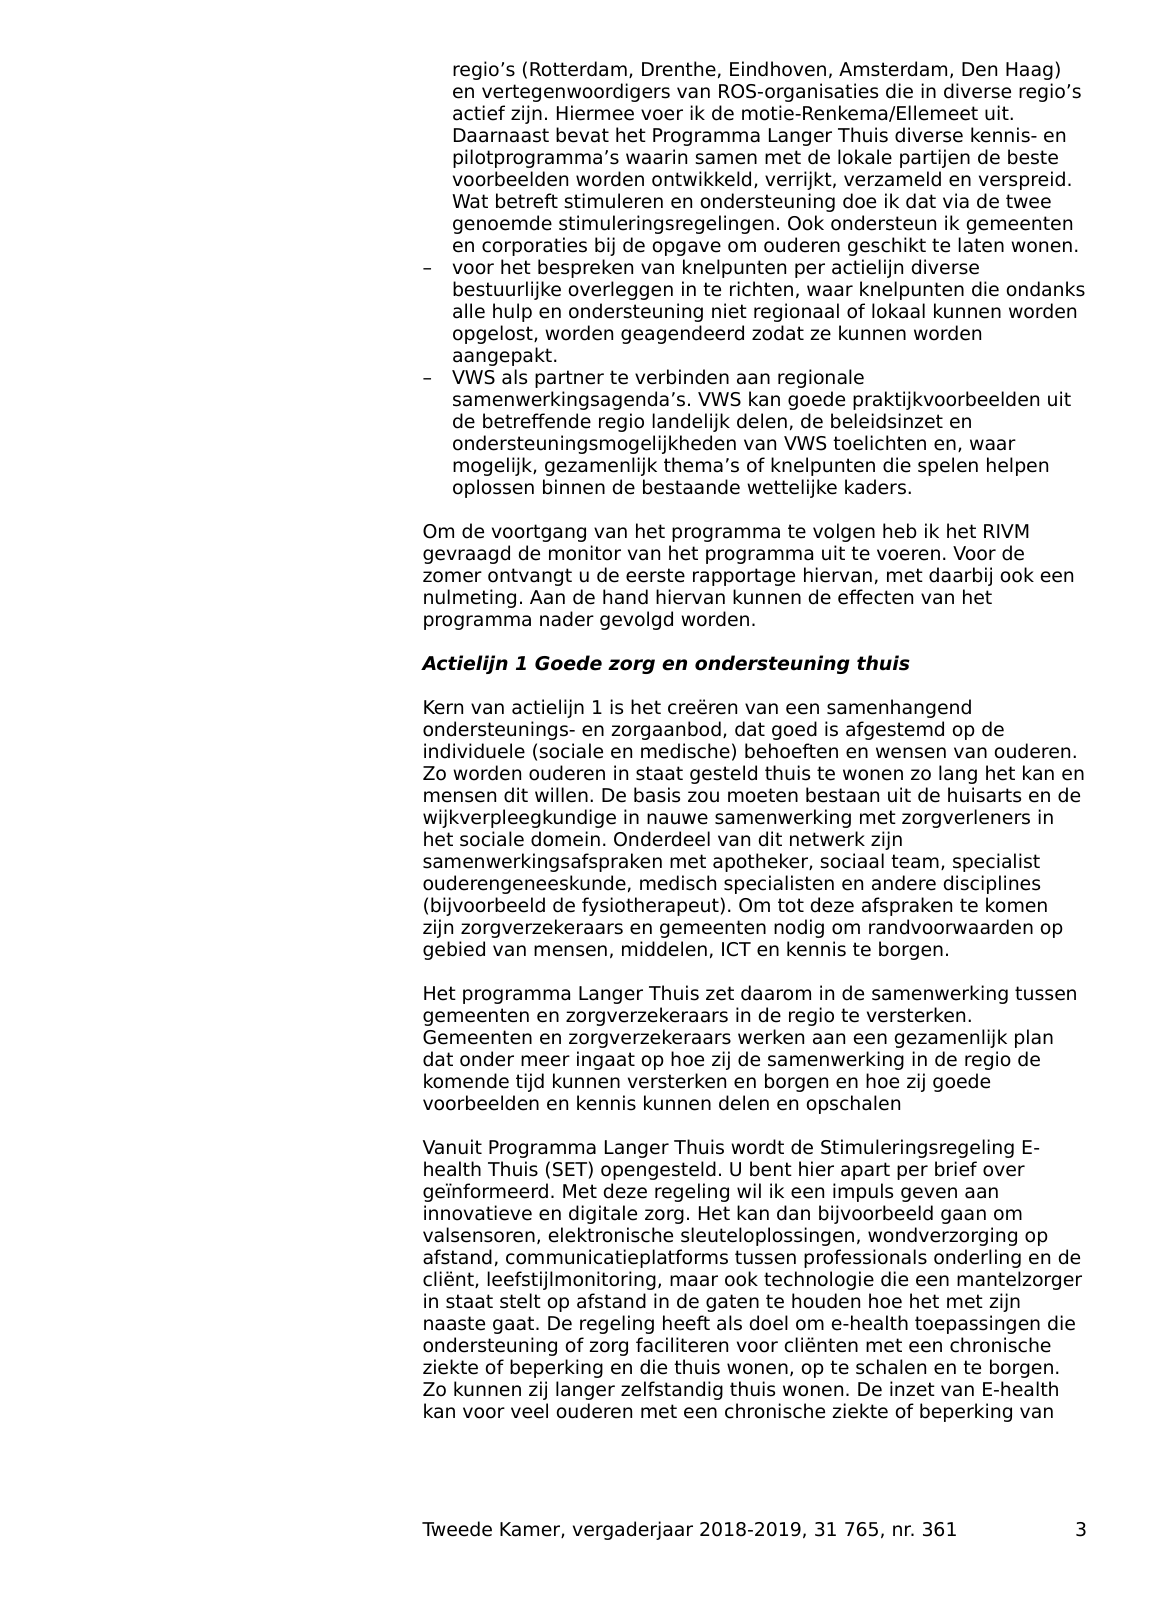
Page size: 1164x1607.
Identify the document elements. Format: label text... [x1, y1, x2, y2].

text – VWS als partner te verbinden aan regionale samenwerkingsagenda’s. VWS kan goede praktijkvoorbeelden uit de betreffende regio landelijk delen, de beleidsinzet en ondersteuningsmogelijkheden van VWS toelichten en, waar mogelijk, gezamenlijk thema’s of knelpunten die spelen helpen oplossen binnen de bestaande wettelijke kaders. [422, 367, 1087, 499]
text Het programma Langer Thuis zet daarom in de samenwerking tussen gemeenten en zorgverzekeraars in de regio te versterken. Gemeenten en zorgverzekeraars werken aan een gezamenlijk plan dat onder meer ingaat op hoe zij de samenwerking in de regio de komende tijd kunnen versterken en borgen en hoe zij goede voorbeelden en kennis kunnen delen en opschalen [422, 983, 1087, 1115]
text – voor het bespreken van knelpunten per actielijn diverse bestuurlijke overleggen in te richten, waar knelpunten die ondanks alle hulp en ondersteuning niet regionaal of lokaal kunnen worden opgelost, worden geagendeerd zodat ze kunnen worden aangepakt. [422, 257, 1087, 367]
text Daarnaast bevat het Programma Langer Thuis diverse kennis- en pilotprogramma’s waarin samen met de lokale partijen de beste voorbeelden worden ontwikkeld, verrijkt, verzameld en verspreid. Wat betreft stimuleren en ondersteuning doe ik dat via de twee genoemde stimuleringsregelingen. Ook ondersteun ik gemeenten en corporaties bij de opgave om ouderen geschikt te laten wonen. [452, 125, 1087, 257]
text Vanuit Programma Langer Thuis wordt de Stimuleringsregeling E-health Thuis (SET) opengesteld. U bent hier apart per brief over geïnformeerd. Met deze regeling wil ik een impuls geven aan innovatieve en digitale zorg. Het kan dan bijvoorbeeld gaan om valsensoren, elektronische sleuteloplossingen, wondverzorging op afstand, communicatieplatforms tussen professionals onderling en de cliënt, leefstijlmonitoring, maar ook technologie die een mantelzorger in staat stelt op afstand in de gaten te houden hoe het met zijn naaste gaat. De regeling heeft als doel om e-health toepassingen die ondersteuning of zorg faciliteren voor cliënten met een chronische ziekte of beperking en die thuis wonen, op te schalen en te borgen. Zo kunnen zij langer zelfstandig thuis wonen. De inzet van E-health kan voor veel ouderen met een chronische ziekte of beperking van [422, 1137, 1087, 1423]
text regio’s (Rotterdam, Drenthe, Eindhoven, Amsterdam, Den Haag) en vertegenwoordigers van ROS-organisaties die in diverse regio’s actief zijn. Hiermee voer ik de motie-Renkema/Ellemeet uit. [422, 59, 1087, 125]
text Kern van actielijn 1 is het creëren van een samenhangend ondersteunings- en zorgaanbod, dat goed is afgestemd op de individuele (sociale en medische) behoeften en wensen van ouderen. Zo worden ouderen in staat gesteld thuis te wonen zo lang het kan en mensen dit willen. De basis zou moeten bestaan uit de huisarts en de wijkverpleegkundige in nauwe samenwerking met zorgverleners in het sociale domein. Onderdeel van dit netwerk zijn samenwerkingsafspraken met apotheker, sociaal team, specialist ouderengeneeskunde, medisch specialisten en andere disciplines (bijvoorbeeld de fysiotherapeut). Om tot deze afspraken te komen zijn zorgverzekeraars en gemeenten nodig om randvoorwaarden op gebied van mensen, middelen, ICT en kennis te borgen. [422, 697, 1087, 961]
text Om de voortgang van het programma te volgen heb ik het RIVM gevraagd de monitor van het programma uit te voeren. Voor de zomer ontvangt u de eerste rapportage hiervan, met daarbij ook een nulmeting. Aan de hand hiervan kunnen de effecten van het programma nader gevolgd worden. [422, 521, 1087, 631]
subtitle Actielijn 1 Goede zorg en ondersteuning thuis [422, 653, 1087, 675]
